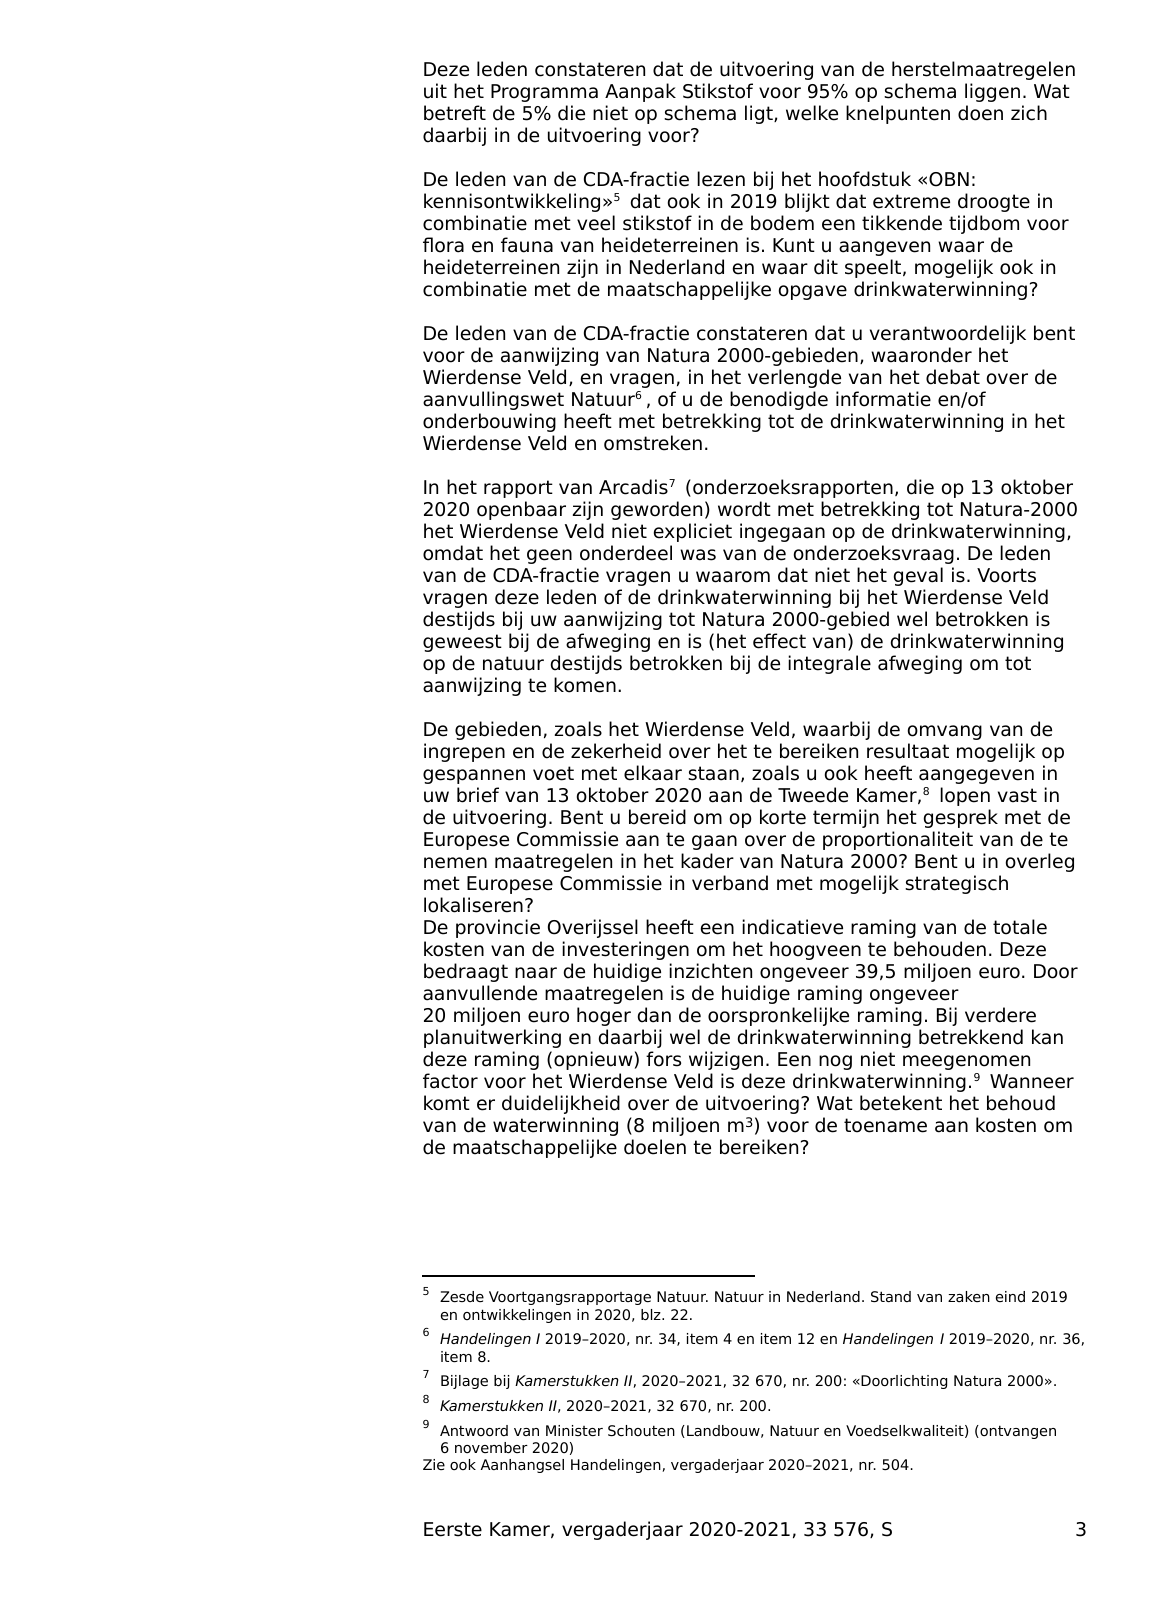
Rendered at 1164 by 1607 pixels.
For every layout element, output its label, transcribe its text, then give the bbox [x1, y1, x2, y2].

text Handelingen I 2019–2020, nr. 34, item 4 en item 12 en Handelingen I 2019–2020, nr. 36, item 8. [422, 1327, 1087, 1366]
text De gebieden, zoals het Wierdense Veld, waarbij de omvang van de ingrepen en de zekerheid over het te bereiken resultaat mogelijk op gespannen voet met elkaar staan, zoals u ook heeft aangegeven in uw brief van 13 oktober 2020 aan de Tweede Kamer, lopen vast in de uitvoering. Bent u bereid om op korte termijn het gesprek met de Europese Commissie aan te gaan over de proportionaliteit van de te nemen maatregelen in het kader van Natura 2000? Bent u in overleg met Europese Commissie in verband met mogelijk strategisch lokaliseren? [422, 719, 1087, 917]
text Bijlage bij Kamerstukken II, 2020–2021, 32 670, nr. 200: «Doorlichting Natura 2000». [422, 1368, 1087, 1391]
text Zie ook Aanhangsel Handelingen, vergaderjaar 2020–2021, nr. 504. [422, 1457, 1087, 1474]
text Antwoord van Minister Schouten (Landbouw, Natuur en Voedselkwaliteit) (ontvangen 6 november 2020) [422, 1418, 1087, 1457]
text De leden van de CDA-fractie constateren dat u verantwoordelijk bent voor de aanwijzing van Natura 2000-gebieden, waaronder het Wierdense Veld, en vragen, in het verlengde van het debat over de aanvullingswet Natuur, of u de benodigde informatie en/of onderbouwing heeft met betrekking tot de drinkwaterwinning in het Wierdense Veld en omstreken. [422, 323, 1087, 455]
text In het rapport van Arcadis (onderzoeksrapporten, die op 13 oktober 2020 openbaar zijn geworden) wordt met betrekking tot Natura-2000 het Wierdense Veld niet expliciet ingegaan op de drinkwaterwinning, omdat het geen onderdeel was van de onderzoeksvraag. De leden van de CDA-fractie vragen u waarom dat niet het geval is. Voorts vragen deze leden of de drinkwaterwinning bij het Wierdense Veld destijds bij uw aanwijzing tot Natura 2000-gebied wel betrokken is geweest bij de afweging en is (het effect van) de drinkwaterwinning op de natuur destijds betrokken bij de integrale afweging om tot aanwijzing te komen. [422, 477, 1087, 697]
text De leden van de CDA-fractie lezen bij het hoofdstuk «OBN: kennisontwikkeling» dat ook in 2019 blijkt dat extreme droogte in combinatie met veel stikstof in de bodem een tikkende tijdbom voor flora en fauna van heideterreinen is. Kunt u aangeven waar de heideterreinen zijn in Nederland en waar dit speelt, mogelijk ook in combinatie met de maatschappelijke opgave drinkwaterwinning? [422, 169, 1087, 301]
text De provincie Overijssel heeft een indicatieve raming van de totale kosten van de investeringen om het hoogveen te behouden. Deze bedraagt naar de huidige inzichten ongeveer 39,5 miljoen euro. Door aanvullende maatregelen is de huidige raming ongeveer 20 miljoen euro hoger dan de oorspronkelijke raming. Bij verdere planuitwerking en daarbij wel de drinkwaterwinning betrekkend kan deze raming (opnieuw) fors wijzigen. Een nog niet meegenomen factor voor het Wierdense Veld is deze drinkwaterwinning. Wanneer komt er duidelijkheid over de uitvoering? Wat betekent het behoud van de waterwinning (8 miljoen m3) voor de toename aan kosten om de maatschappelijke doelen te bereiken? [422, 917, 1087, 1159]
text Zesde Voortgangsrapportage Natuur. Natuur in Nederland. Stand van zaken eind 2019 en ontwikkelingen in 2020, blz. 22. [422, 1285, 1087, 1324]
text Kamerstukken II, 2020–2021, 32 670, nr. 200. [422, 1393, 1087, 1416]
text Deze leden constateren dat de uitvoering van de herstelmaatregelen uit het Programma Aanpak Stikstof voor 95% op schema liggen. Wat betreft de 5% die niet op schema ligt, welke knelpunten doen zich daarbij in de uitvoering voor? [422, 59, 1087, 147]
